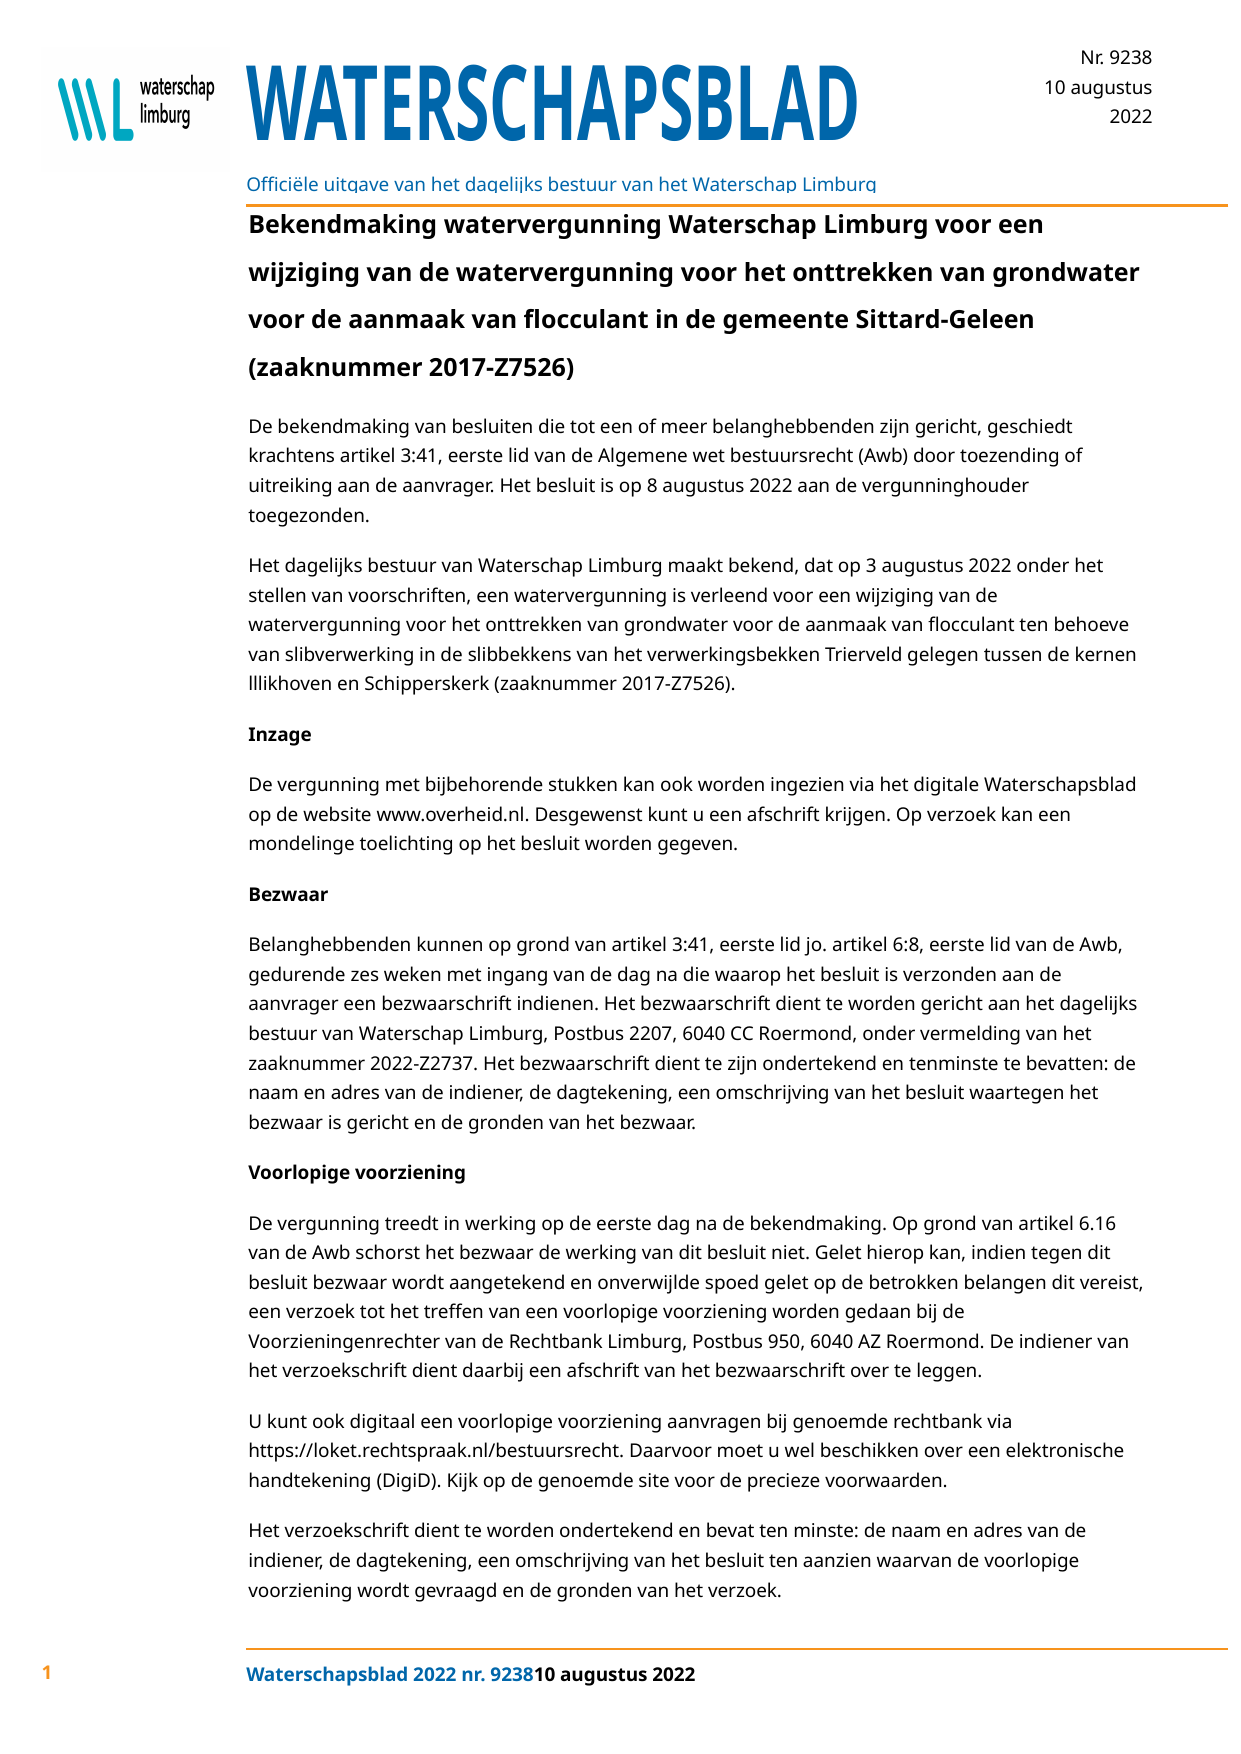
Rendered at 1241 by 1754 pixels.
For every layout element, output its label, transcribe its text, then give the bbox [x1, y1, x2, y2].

text Bezwaar [248, 881, 1152, 907]
text Het verzoekschrift dient te worden ondertekend en bevat ten minste: de naam en adres van de indiener, de dagtekening, een omschrijving van het besluit ten aanzien waarvan de voorlopige voorziening wordt gevraagd en de gronden van het verzoek. [248, 1518, 1152, 1603]
text Inzage [248, 721, 1152, 747]
text Voorlopige voorziening [248, 1159, 1152, 1185]
text U kunt ook digitaal een voorlopige voorziening aanvragen bij genoemde rechtbank via https://loket.rechtspraak.nl/bestuursrecht. Daarvoor moet u wel beschikken over een elektronische handtekening (DigiD). Kijk op de genoemde site voor de precieze voorwaarden. [248, 1408, 1152, 1493]
text Bekendmaking watervergunning Waterschap Limburg voor een wijziging van de watervergunning voor het onttrekken van grondwater voor de aanmaak van flocculant in de gemeente Sittard-Geleen (zaaknummer 2017-Z7526) [248, 207, 1152, 384]
text Het dagelijks bestuur van Waterschap Limburg maakt bekend, dat op 3 augustus 2022 onder het stellen van voorschriften, een watervergunning is verleend voor een wijziging van de watervergunning voor het onttrekken van grondwater voor de aanmaak van flocculant ten behoeve van slibverwerking in de slibbekkens van het verwerkingsbekken Trierveld gelegen tussen de kernen lllikhoven en Schipperskerk (zaaknummer 2017-Z7526). [248, 552, 1152, 696]
text De vergunning met bijbehorende stukken kan ook worden ingezien via het digitale Waterschapsblad op de website www.overheid.nl. Desgewenst kunt u een afschrift krijgen. Op verzoek kan een mondelinge toelichting op het besluit worden gegeven. [248, 771, 1152, 856]
text Belanghebbenden kunnen op grond van artikel 3:41, eerste lid jo. artikel 6:8, eerste lid van de Awb, gedurende zes weken met ingang van de dag na die waarop het besluit is verzonden aan de aanvrager een bezwaarschrift indienen. Het bezwaarschrift dient te worden gericht aan het dagelijks bestuur van Waterschap Limburg, Postbus 2207, 6040 CC Roermond, onder vermelding van het zaaknummer 2022-Z2737. Het bezwaarschrift dient te zijn ondertekend en tenminste te bevatten: de naam en adres van de indiener, de dagtekening, een omschrijving van het besluit waartegen het bezwaar is gericht en de gronden van het bezwaar. [248, 931, 1152, 1135]
text De vergunning treedt in werking op de eerste dag na de bekendmaking. Op grond van artikel 6.16 van de Awb schorst het bezwaar de werking van dit besluit niet. Gelet hierop kan, indien tegen dit besluit bezwaar wordt aangetekend en onverwijlde spoed gelet op de betrokken belangen dit vereist, een verzoek tot het treffen van een voorlopige voorziening worden gedaan bij de Voorzieningenrechter van de Rechtbank Limburg, Postbus 950, 6040 AZ Roermond. De indiener van het verzoekschrift dient daarbij een afschrift van het bezwaarschrift over te leggen. [248, 1210, 1152, 1383]
picture [41, 47, 231, 172]
text De bekendmaking van besluiten die tot een of meer belanghebbenden zijn gericht, geschiedt krachtens artikel 3:41, eerste lid van de Algemene wet bestuursrecht (Awb) door toezending of uitreiking aan de aanvrager. Het besluit is op 8 augustus 2022 aan de vergunninghouder toegezonden. [248, 413, 1152, 528]
